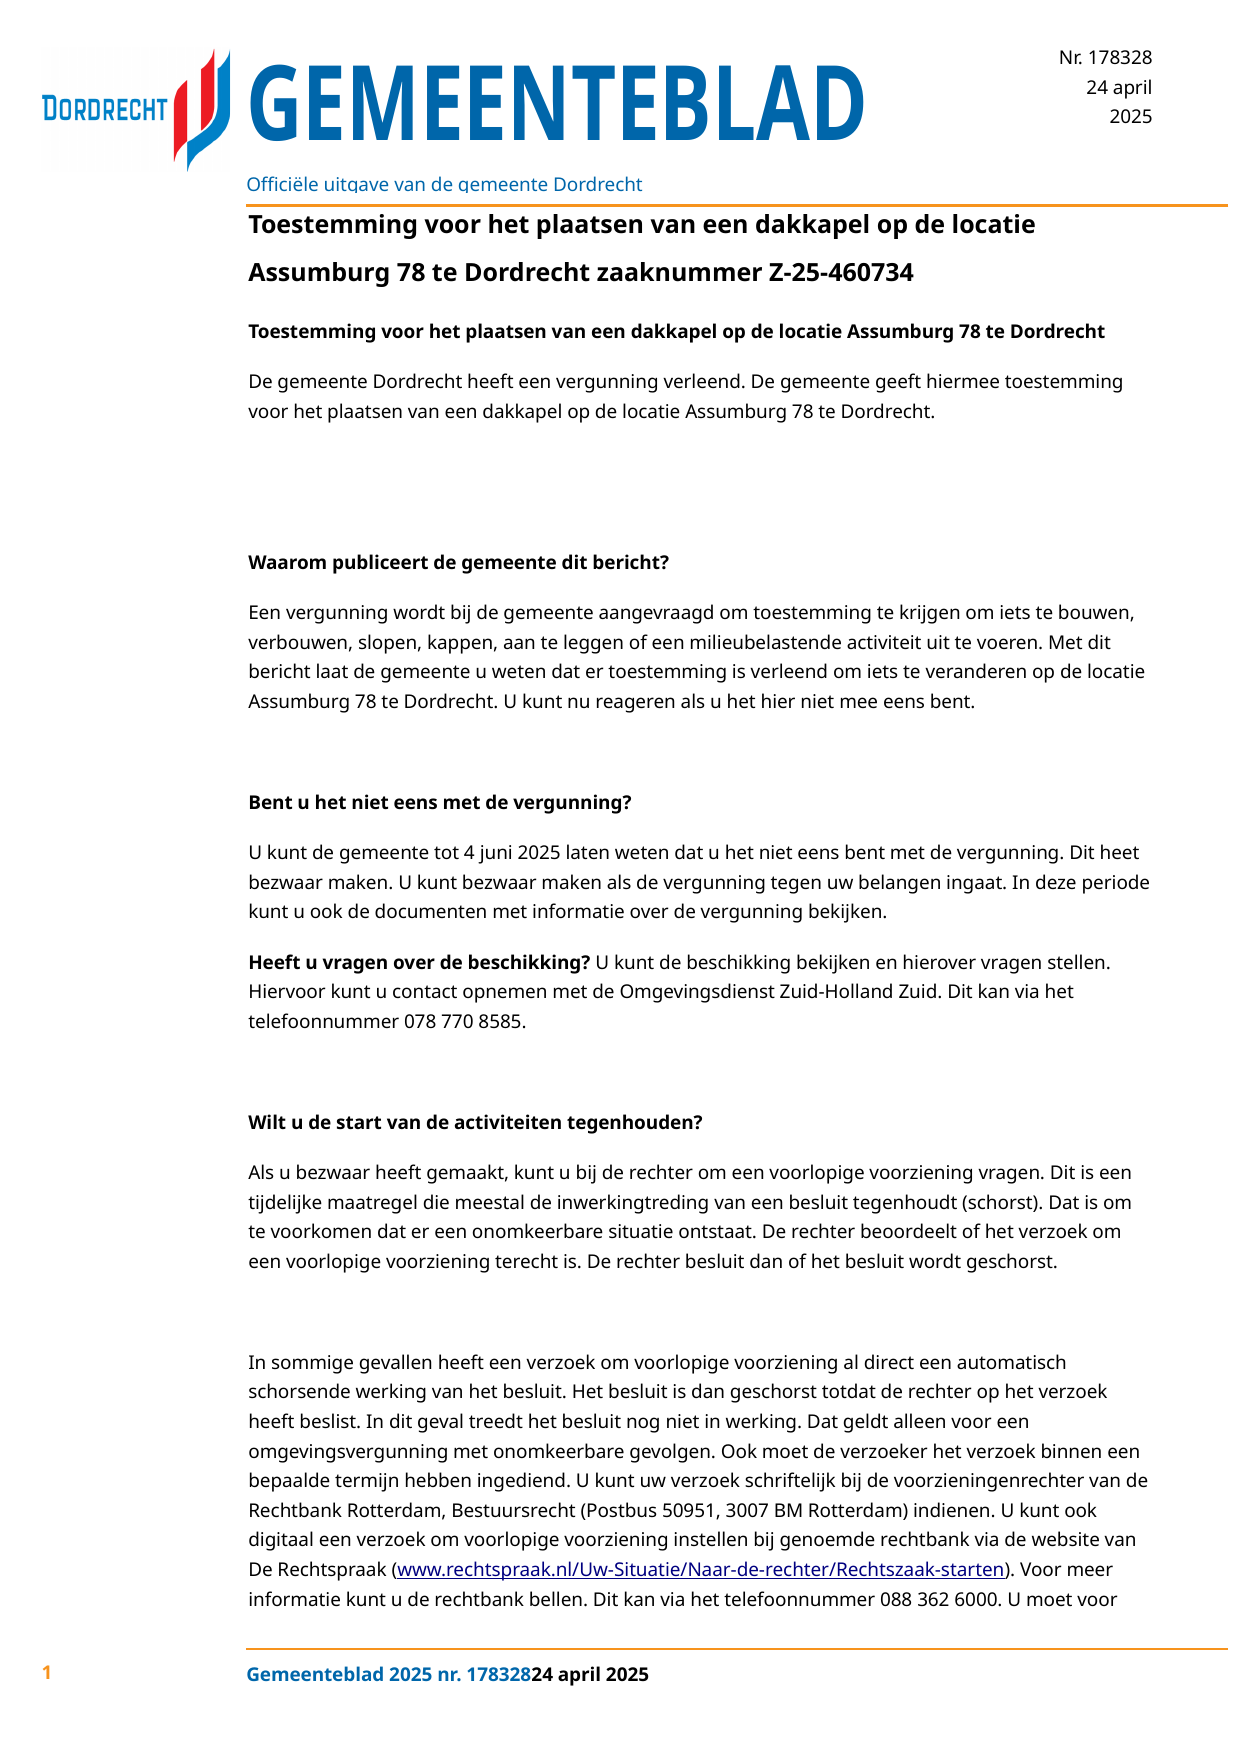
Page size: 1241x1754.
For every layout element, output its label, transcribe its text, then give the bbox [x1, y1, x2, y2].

text Toestemming voor het plaatsen van een dakkapel op de locatie Assumburg 78 te Dordrecht zaaknummer Z-25-460734 [248, 207, 1152, 288]
text Bent u het niet eens met de vergunning? [248, 789, 1152, 815]
text Toestemming voor het plaatsen van een dakkapel op de locatie Assumburg 78 te Dordrecht [248, 318, 1152, 344]
text In sommige gevallen heeft een verzoek om voorlopige voorziening al direct een automatisch schorsende werking van het besluit. Het besluit is dan geschorst totdat de rechter op het verzoek heeft beslist. In dit geval treedt het besluit nog niet in werking. Dat geldt alleen voor een omgevingsvergunning met onomkeerbare gevolgen. Ook moet de verzoeker het verzoek binnen een bepaalde termijn hebben ingediend. U kunt uw verzoek schriftelijk bij de voorzieningenrechter van de Rechtbank Rotterdam, Bestuursrecht (Postbus 50951, 3007 BM Rotterdam) indienen. U kunt ook digitaal een verzoek om voorlopige voorziening instellen bij genoemde rechtbank via de website van De Rechtspraak (www.rechtspraak.nl/Uw-Situatie/Naar-de-rechter/Rechtszaak-starten). Voor meer informatie kunt u de rechtbank bellen. Dit kan via het telefoonnummer 088 362 6000. U moet voor [248, 1349, 1152, 1612]
text Een vergunning wordt bij de gemeente aangevraagd om toestemming te krijgen om iets te bouwen, verbouwen, slopen, kappen, aan te leggen of een milieubelastende activiteit uit te voeren. Met dit bericht laat de gemeente u weten dat er toestemming is verleend om iets te veranderen op de locatie Assumburg 78 te Dordrecht. U kunt nu reageren als u het hier niet mee eens bent. [248, 599, 1152, 714]
text De gemeente Dordrecht heeft een vergunning verleend. De gemeente geeft hiermee toestemming voor het plaatsen van een dakkapel op de locatie Assumburg 78 te Dordrecht. [248, 368, 1152, 424]
text Waarom publiceert de gemeente dit bericht? [248, 549, 1152, 575]
text Wilt u de start van de activiteiten tegenhouden? [248, 1109, 1152, 1135]
text Als u bezwaar heeft gemaakt, kunt u bij de rechter om een voorlopige voorziening vragen. Dit is een tijdelijke maatregel die meestal de inwerkingtreding van een besluit tegenhoudt (schorst). Dat is om te voorkomen dat er een onomkeerbare situatie ontstaat. De rechter beoordeelt of het verzoek om een voorlopige voorziening terecht is. De rechter besluit dan of het besluit wordt geschorst. [248, 1159, 1152, 1274]
picture [41, 47, 231, 172]
text Heeft u vragen over de beschikking? U kunt de beschikking bekijken en hierover vragen stellen. Hiervoor kunt u contact opnemen met de Omgevingsdienst Zuid-Holland Zuid. Dit kan via het telefoonnummer 078 770 8585. [248, 949, 1152, 1034]
text U kunt de gemeente tot 4 juni 2025 laten weten dat u het niet eens bent met de vergunning. Dit heet bezwaar maken. U kunt bezwaar maken als de vergunning tegen uw belangen ingaat. In deze periode kunt u ook de documenten met informatie over de vergunning bekijken. [248, 839, 1152, 924]
